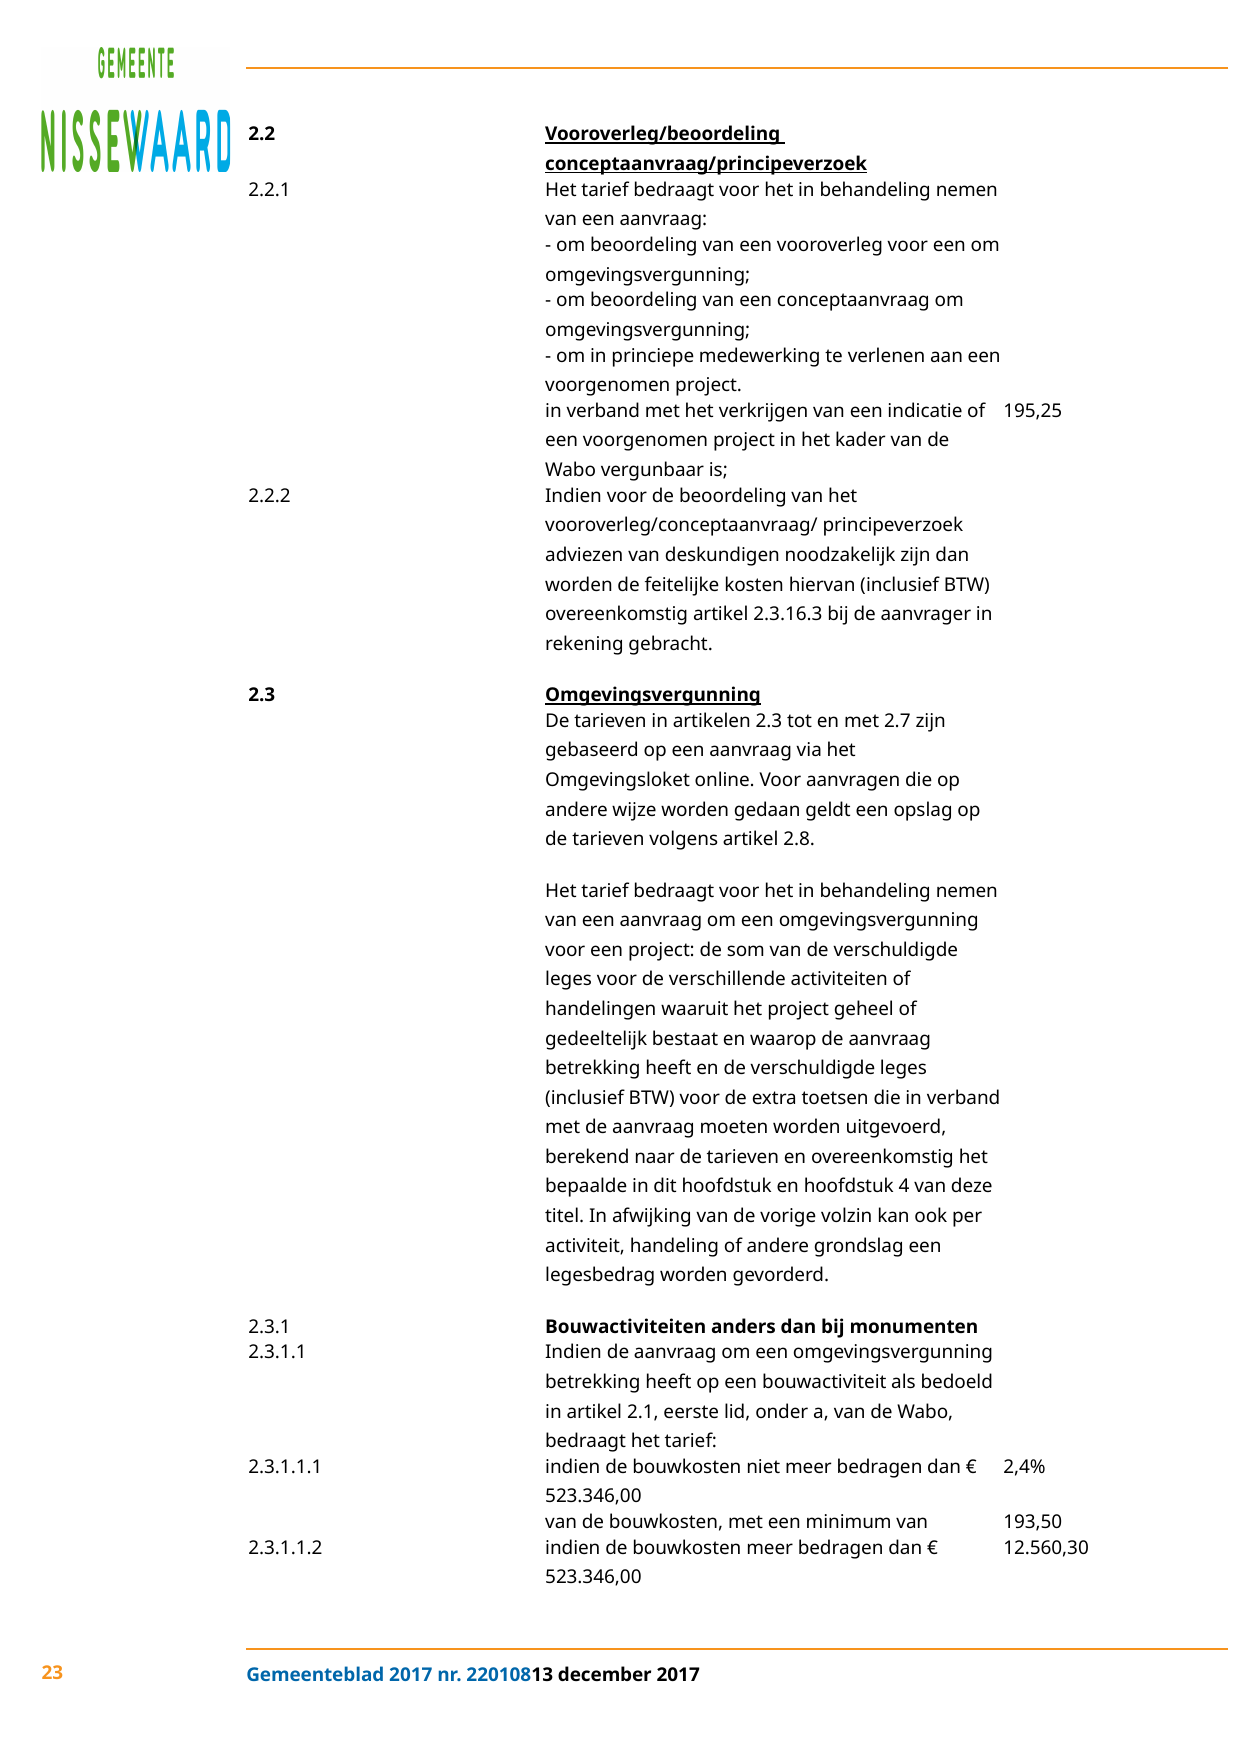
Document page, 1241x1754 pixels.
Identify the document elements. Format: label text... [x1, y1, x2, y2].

picture [176, 157, 187, 172]
table_cell Bouwactiviteiten anders dan bij monumenten [545, 1313, 1003, 1339]
table_cell 2.3.1 [248, 1313, 396, 1339]
table_cell [1003, 681, 1152, 707]
table_cell [1003, 95, 1152, 121]
table_cell [396, 1339, 545, 1453]
table_cell [248, 95, 396, 121]
table_cell 12.560,30 [1003, 1534, 1152, 1589]
table_cell [396, 231, 545, 286]
table_cell Het tarief bedraagt voor het in behandeling nemen van een aanvraag: [545, 176, 1003, 231]
table_cell [545, 656, 1003, 681]
table_cell 193,50 [1003, 1509, 1152, 1534]
table_cell 2,4% [1003, 1453, 1152, 1508]
table_cell [248, 656, 396, 681]
table_cell [1003, 656, 1152, 681]
picture [41, 47, 231, 172]
table_cell Indien de aanvraag om een omgevingsvergunning betrekking heeft op een bouwactiviteit als bedoeld in artikel 2.1, eerste lid, onder a, van de Wabo, bedraagt het tarief: [545, 1339, 1003, 1453]
table_cell [396, 482, 545, 656]
table_cell Omgevingsvergunning [545, 681, 1003, 707]
table_cell [1003, 286, 1152, 342]
table_cell [396, 681, 545, 707]
table_cell [545, 851, 1003, 877]
table_cell De tarieven in artikelen 2.3 tot en met 2.7 zijn gebaseerd op een aanvraag via het Omgevingsloket online. Voor aanvragen die op andere wijze worden gedaan geldt een opslag op de tarieven volgens artikel 2.8. [545, 707, 1003, 851]
table_cell [396, 707, 545, 851]
table_cell 2.2.2 [248, 482, 396, 656]
table_cell [396, 176, 545, 231]
table_cell indien de bouwkosten meer bedragen dan € 523.346,00 [545, 1534, 1003, 1589]
table_cell [1003, 121, 1152, 176]
picture [200, 151, 206, 172]
table_cell indien de bouwkosten niet meer bedragen dan € 523.346,00 [545, 1453, 1003, 1508]
table_cell - om beoordeling van een vooroverleg voor een om omgevingsvergunning; [545, 231, 1003, 286]
table_cell [1003, 877, 1152, 1287]
table_cell 2.3.1.1.1 [248, 1453, 396, 1508]
table_cell Indien voor de beoordeling van het vooroverleg/conceptaanvraag/ principeverzoek adviezen van deskundigen noodzakelijk zijn dan worden de feitelijke kosten hiervan (inclusief BTW) overeenkomstig artikel 2.3.16.3 bij de aanvrager in rekening gebracht. [545, 482, 1003, 656]
table_cell [248, 1509, 396, 1534]
table_cell [1003, 342, 1152, 397]
table_cell [248, 231, 396, 286]
table_cell [248, 877, 396, 1287]
table_cell van de bouwkosten, met een minimum van [545, 1509, 1003, 1534]
picture [222, 122, 227, 160]
table_cell [396, 1287, 545, 1313]
table_cell 2.3.1.1 [248, 1339, 396, 1453]
table_cell [1003, 1313, 1152, 1339]
table_cell [396, 1453, 545, 1508]
table_cell 2.3 [248, 681, 396, 707]
table_cell [248, 286, 396, 342]
table_cell 2.2 [248, 121, 396, 176]
table_cell [1003, 1287, 1152, 1313]
table_cell [248, 1287, 396, 1313]
table_cell [396, 1509, 545, 1534]
table_cell [545, 95, 1003, 121]
table_cell [396, 121, 545, 176]
table_cell [1003, 851, 1152, 877]
table_cell [248, 397, 396, 482]
table_cell [1003, 1339, 1152, 1453]
table_cell - om beoordeling van een conceptaanvraag om omgevingsvergunning; [545, 286, 1003, 342]
table_cell [396, 1534, 545, 1589]
table_cell [248, 342, 396, 397]
table_cell 2.3.1.1.2 [248, 1534, 396, 1589]
table_cell 2.2.1 [248, 176, 396, 231]
table_cell [396, 656, 545, 681]
table_cell [248, 707, 396, 851]
table_cell [396, 95, 545, 121]
table_cell [396, 851, 545, 877]
table_cell Vooroverleg/beoordeling conceptaanvraag/principeverzoek [545, 121, 1003, 176]
table_cell [396, 286, 545, 342]
picture [154, 157, 165, 172]
table_cell 195,25 [1003, 397, 1152, 482]
picture [201, 122, 206, 138]
table_cell [1003, 231, 1152, 286]
table_cell [1003, 482, 1152, 656]
table_cell [396, 1313, 545, 1339]
table_cell in verband met het verkrijgen van een indicatie of een voorgenomen project in het kader van de Wabo vergunbaar is; [545, 397, 1003, 482]
table_cell [545, 1287, 1003, 1313]
table_cell - om in princiepe medewerking te verlenen aan een voorgenomen project. [545, 342, 1003, 397]
table_cell [1003, 176, 1152, 231]
table_cell [1003, 707, 1152, 851]
table_cell [396, 877, 545, 1287]
table_cell [396, 397, 545, 482]
table_cell [248, 851, 396, 877]
table_cell Het tarief bedraagt voor het in behandeling nemen van een aanvraag om een omgevingsvergunning voor een project: de som van de verschuldigde leges voor de verschillende activiteiten of handelingen waaruit het project geheel of gedeeltelijk bestaat en waarop de aanvraag betrekking heeft en de verschuldigde leges (inclusief BTW) voor de extra toetsen die in verband met de aanvraag moeten worden uitgevoerd, berekend naar de tarieven en overeenkomstig het bepaalde in dit hoofdstuk en hoofdstuk 4 van deze titel. In afwijking van de vorige volzin kan ook per activiteit, handeling of andere grondslag een legesbedrag worden gevorderd. [545, 877, 1003, 1287]
table_cell [396, 342, 545, 397]
